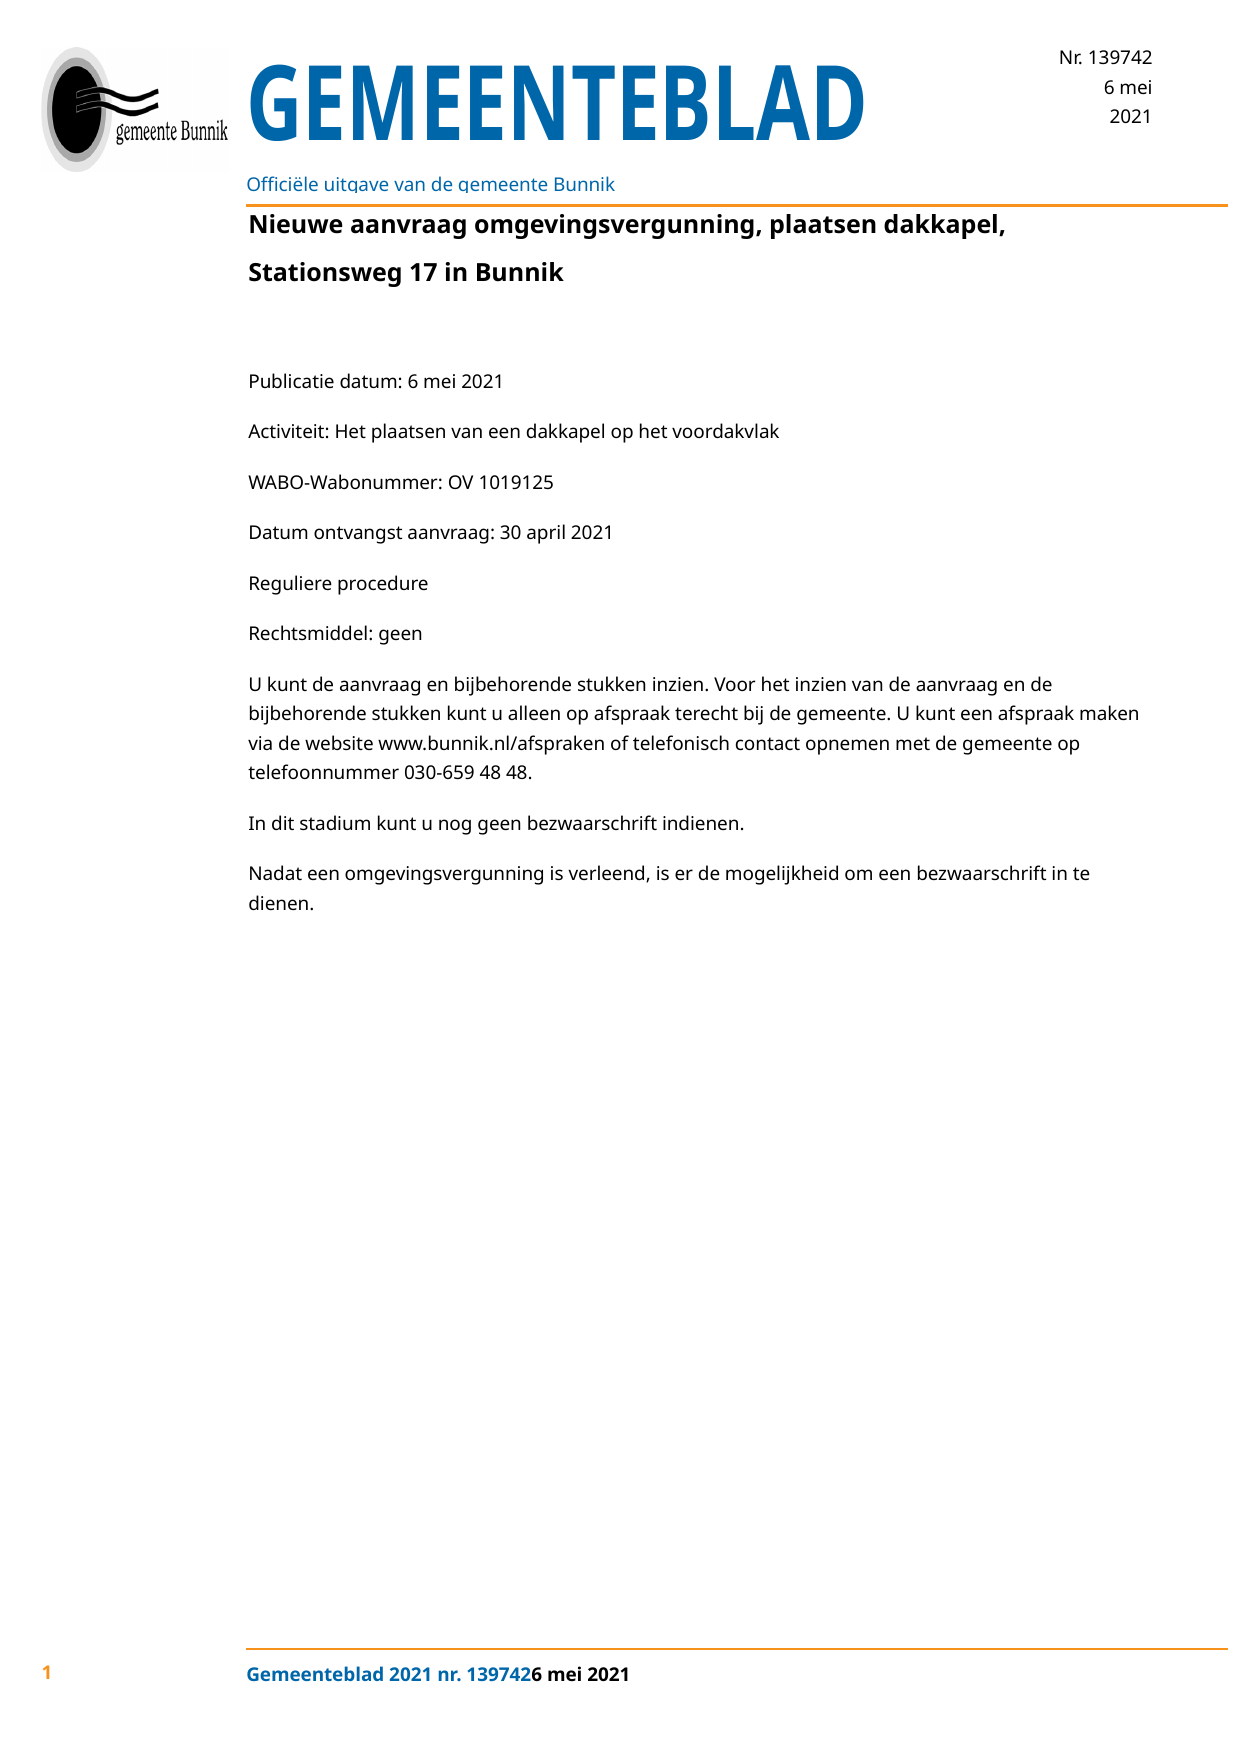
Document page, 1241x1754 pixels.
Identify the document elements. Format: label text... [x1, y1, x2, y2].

text WABO-Wabonummer: OV 1019125 [248, 469, 1152, 495]
text Activiteit: Het plaatsen van een dakkapel op het voordakvlak [248, 419, 1152, 444]
text Datum ontvangst aanvraag: 30 april 2021 [248, 519, 1152, 545]
picture [41, 47, 231, 172]
text Nieuwe aanvraag omgevingsvergunning, plaatsen dakkapel, Stationsweg 17 in Bunnik [248, 207, 1152, 288]
text Rechtsmiddel: geen [248, 620, 1152, 646]
text In dit stadium kunt u nog geen bezwaarschrift indienen. [248, 810, 1152, 836]
text Reguliere procedure [248, 570, 1152, 596]
text U kunt de aanvraag en bijbehorende stukken inzien. Voor het inzien van de aanvraag en de bijbehorende stukken kunt u alleen op afspraak terecht bij de gemeente. U kunt een afspraak maken via de website www.bunnik.nl/afspraken of telefonisch contact opnemen met de gemeente op telefoonnummer 030-659 48 48. [248, 671, 1152, 785]
text Publicatie datum: 6 mei 2021 [248, 368, 1152, 394]
text Nadat een omgevingsvergunning is verleend, is er de mogelijkheid om een bezwaarschrift in te dienen. [248, 860, 1152, 916]
